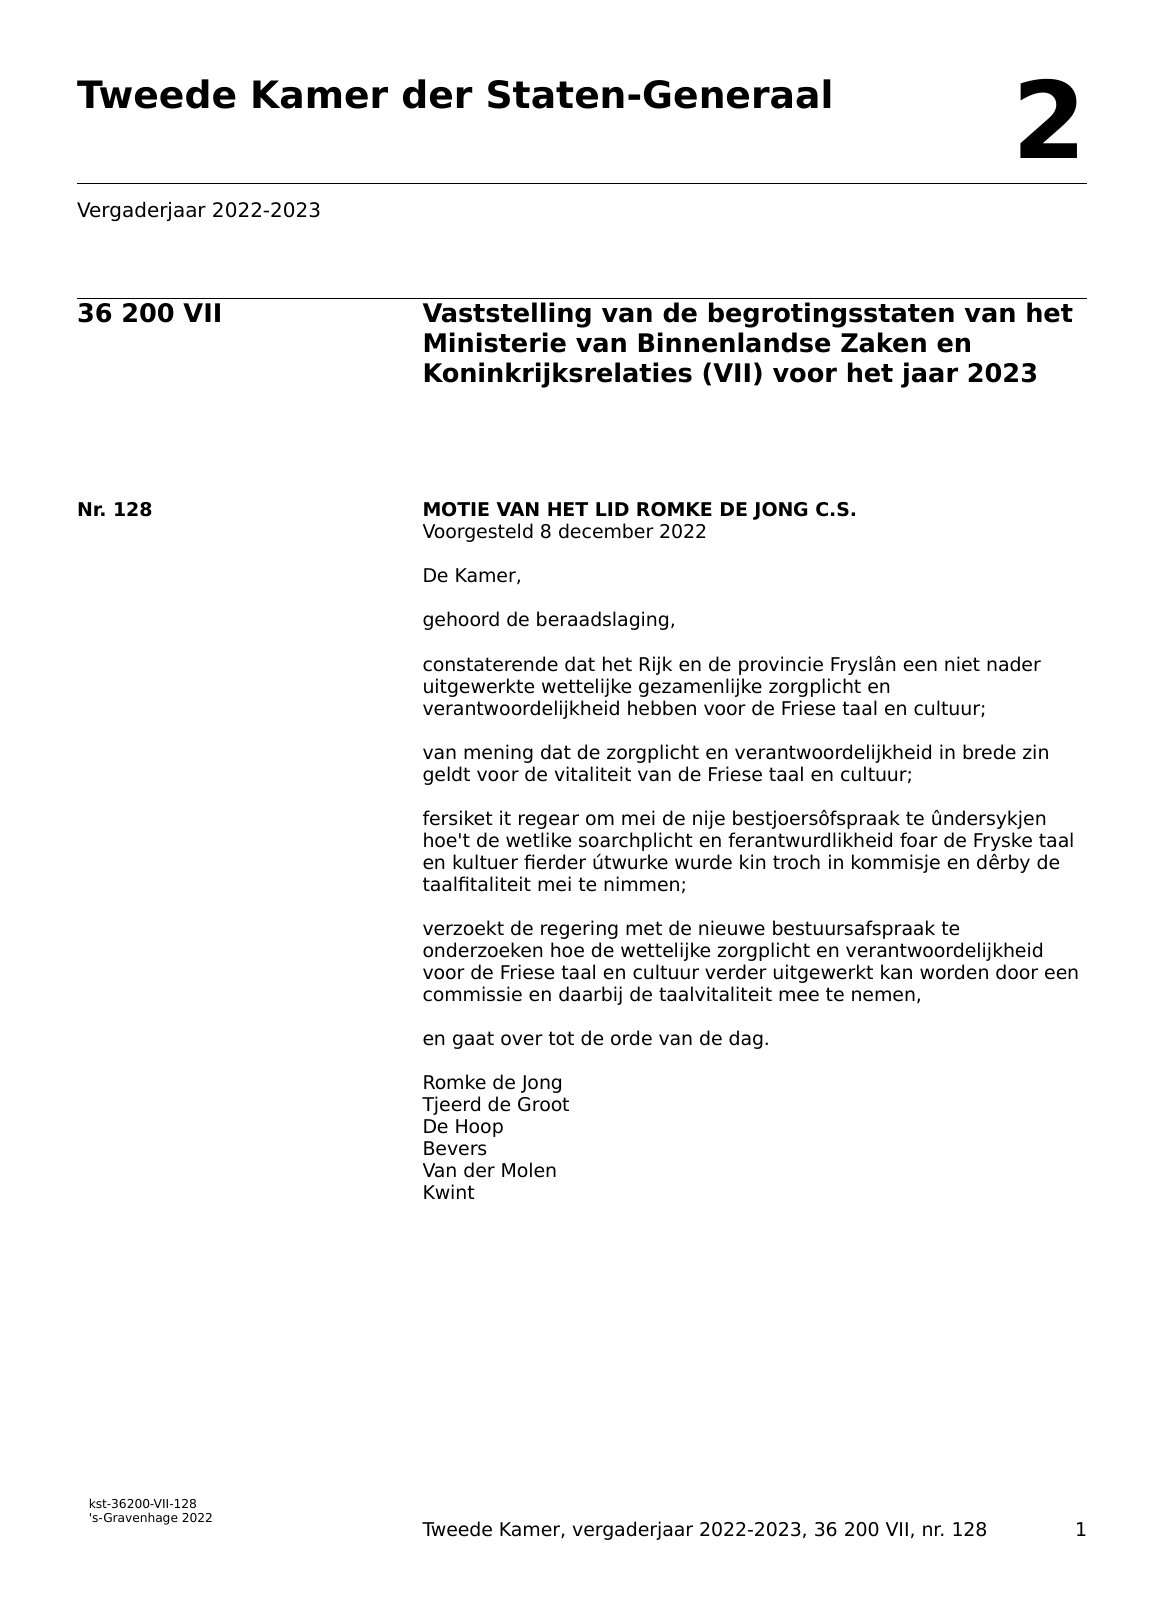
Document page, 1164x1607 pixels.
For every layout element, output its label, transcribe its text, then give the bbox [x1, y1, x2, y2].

text kst-36200-VII-128 [88, 1497, 323, 1511]
text 's-Gravenhage 2022 [88, 1511, 323, 1525]
text constaterende dat het Rijk en de provincie Fryslân een niet nader uitgewerkte wettelijke gezamenlijke zorgplicht en verantwoordelijkheid hebben voor de Friese taal en cultuur; [422, 653, 1087, 719]
text Tjeerd de Groot [422, 1094, 1087, 1116]
text De Hoop [422, 1116, 1087, 1138]
text Van der Molen [422, 1160, 1087, 1182]
text van mening dat de zorgplicht en verantwoordelijkheid in brede zin geldt voor de vitaliteit van de Friese taal en cultuur; [422, 742, 1087, 786]
text Kwint [422, 1182, 1087, 1204]
text en gaat over tot de orde van de dag. [422, 1028, 1087, 1050]
subtitle 36 200 VII Vaststelling van de begrotingsstaten van het Ministerie van Binnenlandse Zaken en Koninkrijksrelaties (VII) voor het jaar 2023 [77, 299, 1087, 388]
text Romke de Jong [422, 1072, 1087, 1094]
text Voorgesteld 8 december 2022 [422, 521, 1087, 543]
text verzoekt de regering met de nieuwe bestuursafspraak te onderzoeken hoe de wettelijke zorgplicht en verantwoordelijkheid voor de Friese taal en cultuur verder uitgewerkt kan worden door een commissie en daarbij de taalvitaliteit mee te nemen, [422, 918, 1087, 1006]
table_cell Vergaderjaar 2022-2023 [77, 184, 1087, 298]
table_header Tweede Kamer der Staten-Generaal [77, 59, 886, 183]
text Bevers [422, 1138, 1087, 1160]
table_header 2 [886, 59, 1087, 183]
text De Kamer, [422, 565, 1087, 587]
text fersiket it regear om mei de nije bestjoersôfspraak te ûndersykjen hoe't de wetlike soarchplicht en ferantwurdlikheid foar de Fryske taal en kultuer fierder útwurke wurde kin troch in kommisje en dêrby de taalfitaliteit mei te nimmen; [422, 808, 1087, 896]
text gehoord de beraadslaging, [422, 609, 1087, 631]
subtitle Nr. 128 MOTIE VAN HET LID ROMKE DE JONG C.S. [77, 499, 1087, 521]
